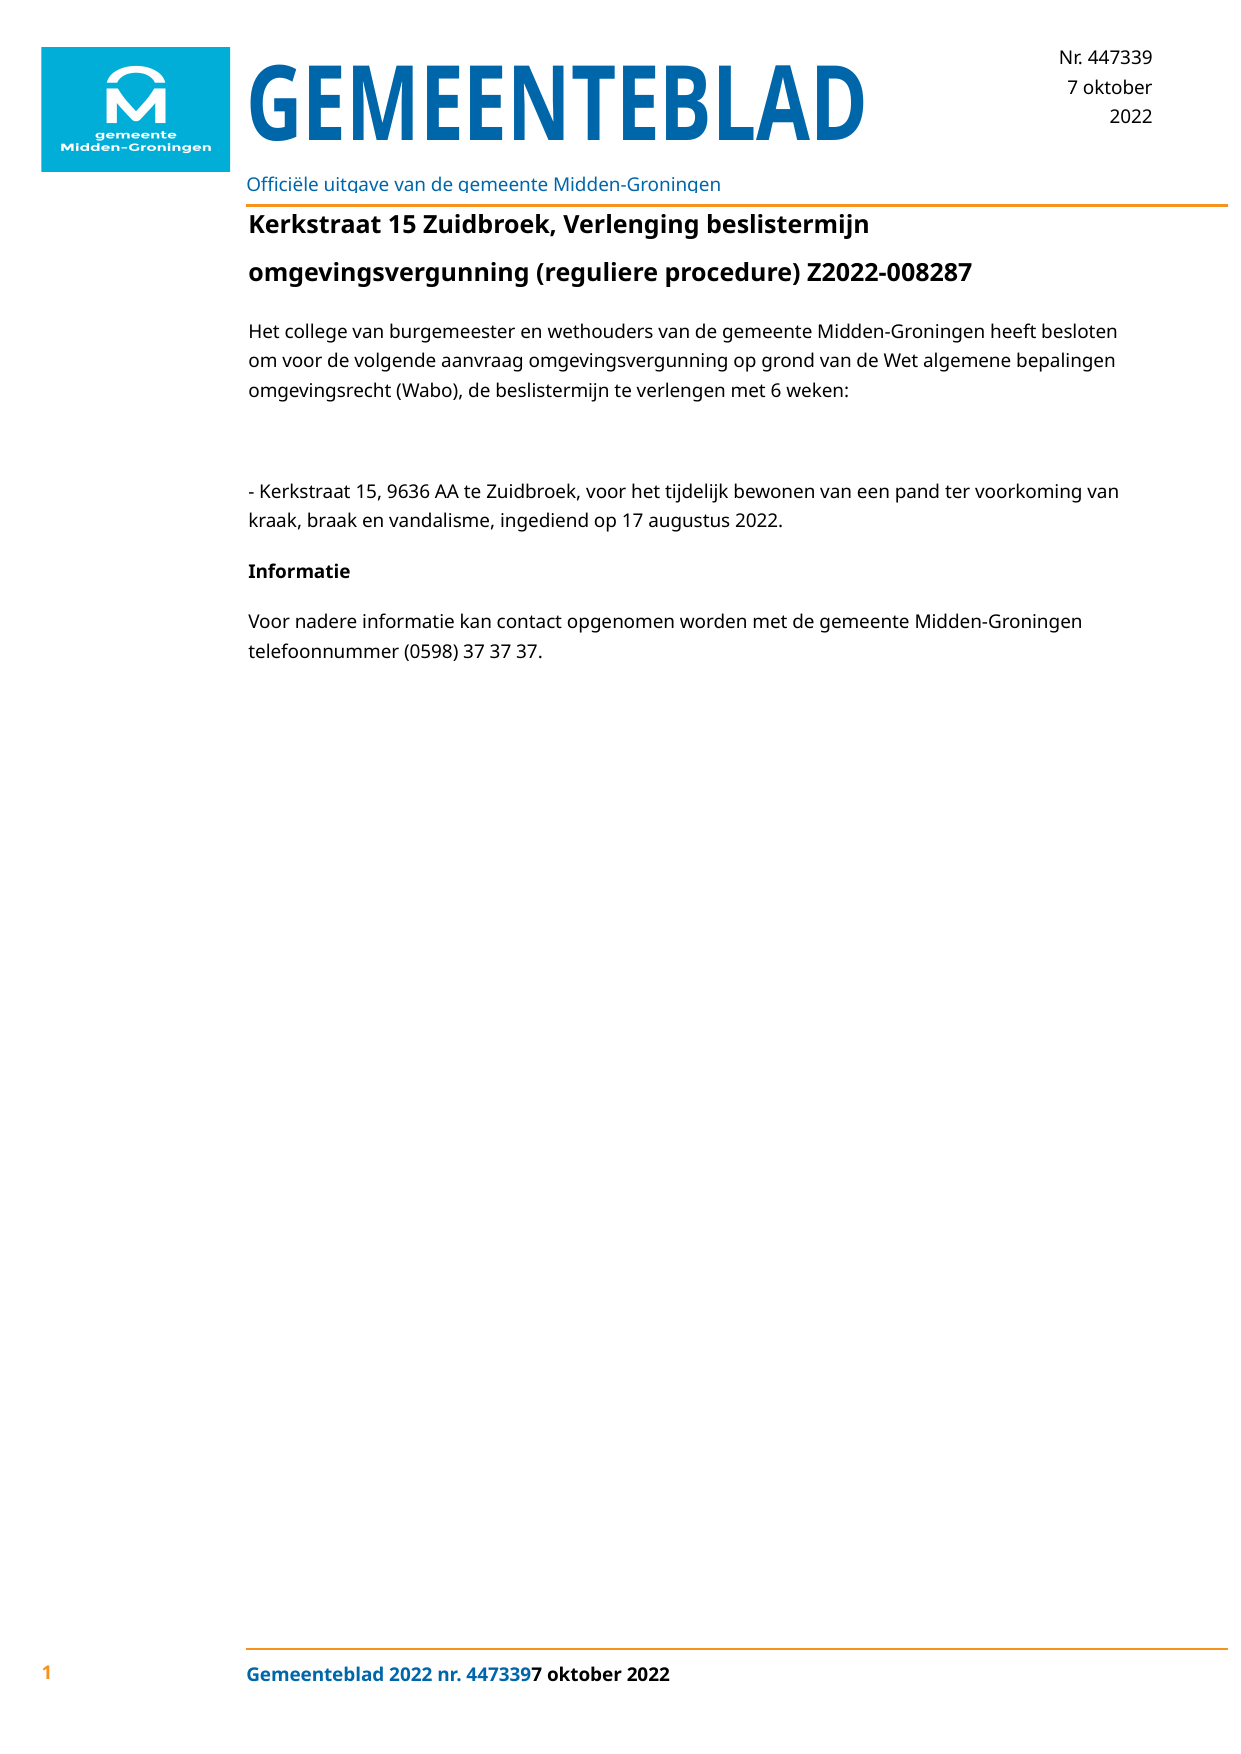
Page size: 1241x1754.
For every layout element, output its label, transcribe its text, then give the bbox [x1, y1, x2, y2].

text Kerkstraat 15 Zuidbroek, Verlenging beslistermijn omgevingsvergunning (reguliere procedure) Z2022-008287 [248, 207, 1152, 288]
text - Kerkstraat 15, 9636 AA te Zuidbroek, voor het tijdelijk bewonen van een pand ter voorkoming van kraak, braak en vandalisme, ingediend op 17 augustus 2022. [248, 478, 1152, 533]
picture [108, 66, 164, 82]
text Informatie [248, 558, 1152, 584]
picture [107, 89, 165, 122]
text Voor nadere informatie kan contact opgenomen worden met de gemeente Midden-Groningen telefoonnummer (0598) 37 37 37. [248, 608, 1152, 664]
picture [184, 146, 190, 153]
text Het college van burgemeester en wethouders van de gemeente Midden-Groningen heeft besloten om voor de volgende aanvraag omgevingsvergunning op grond van de Wet algemene bepalingen omgevingsrecht (Wabo), de beslistermijn te verlengen met 6 weken: [248, 318, 1152, 403]
